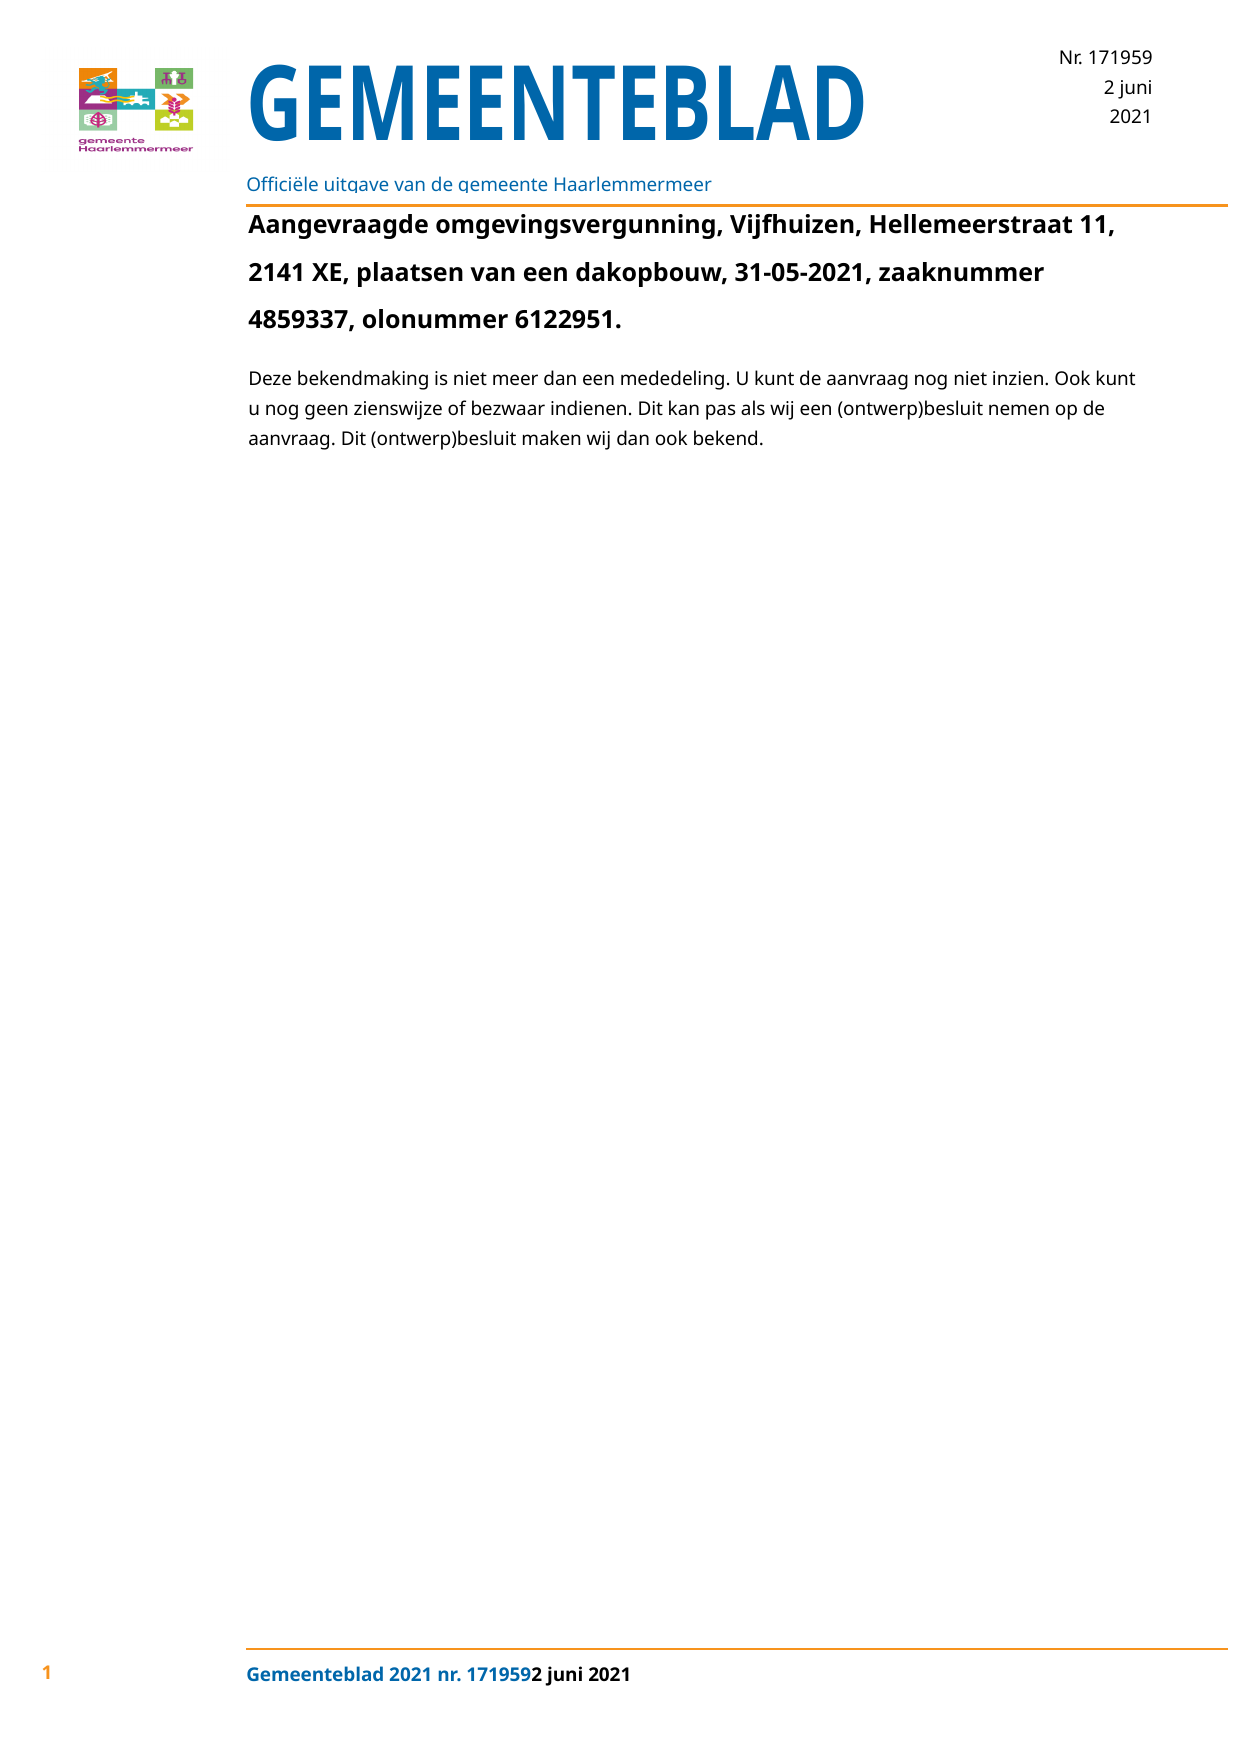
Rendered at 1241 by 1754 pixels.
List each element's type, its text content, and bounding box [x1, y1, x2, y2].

text Aangevraagde omgevingsvergunning, Vijfhuizen, Hellemeerstraat 11, 2141 XE, plaatsen van een dakopbouw, 31-05-2021, zaaknummer 4859337, olonummer 6122951. [248, 207, 1152, 336]
picture [41, 47, 231, 172]
text Deze bekendmaking is niet meer dan een mededeling. U kunt de aanvraag nog niet inzien. Ook kunt u nog geen zienswijze of bezwaar indienen. Dit kan pas als wij een (ontwerp)besluit nemen op de aanvraag. Dit (ontwerp)besluit maken wij dan ook bekend. [248, 366, 1152, 450]
